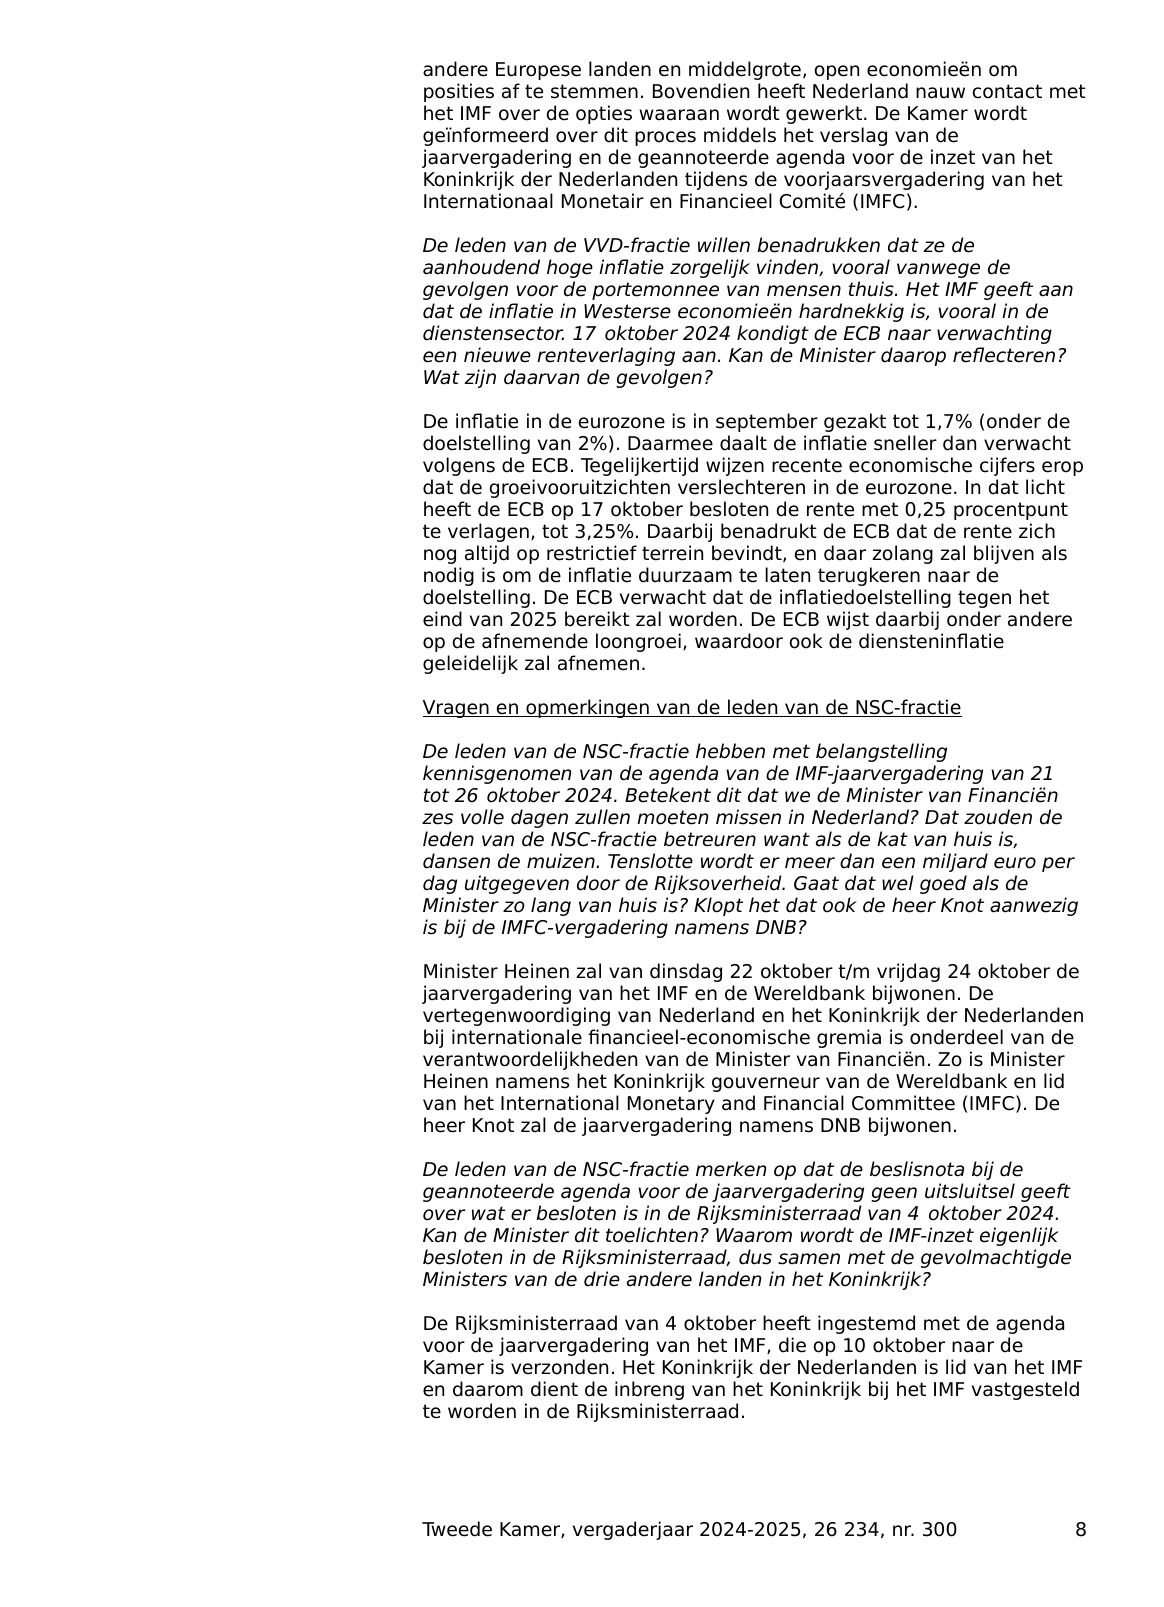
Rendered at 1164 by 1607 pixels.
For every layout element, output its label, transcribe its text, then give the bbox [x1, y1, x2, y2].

text De leden van de NSC-fractie hebben met belangstelling kennisgenomen van de agenda van de IMF-jaarvergadering van 21 tot 26 oktober 2024. Betekent dit dat we de Minister van Financiën zes volle dagen zullen moeten missen in Nederland? Dat zouden de leden van de NSC-fractie betreuren want als de kat van huis is, dansen de muizen. Tenslotte wordt er meer dan een miljard euro per dag uitgegeven door de Rijksoverheid. Gaat dat wel goed als de Minister zo lang van huis is? Klopt het dat ook de heer Knot aanwezig is bij de IMFC-vergadering namens DNB? [422, 741, 1087, 939]
text De leden van de VVD-fractie willen benadrukken dat ze de aanhoudend hoge inflatie zorgelijk vinden, vooral vanwege de gevolgen voor de portemonnee van mensen thuis. Het IMF geeft aan dat de inflatie in Westerse economieën hardnekkig is, vooral in de dienstensector. 17 oktober 2024 kondigt de ECB naar verwachting een nieuwe renteverlaging aan. Kan de Minister daarop reflecteren? Wat zijn daarvan de gevolgen? [422, 235, 1087, 389]
text andere Europese landen en middelgrote, open economieën om posities af te stemmen. Bovendien heeft Nederland nauw contact met het IMF over de opties waaraan wordt gewerkt. De Kamer wordt geïnformeerd over dit proces middels het verslag van de jaarvergadering en de geannoteerde agenda voor de inzet van het Koninkrijk der Nederlanden tijdens de voorjaarsvergadering van het Internationaal Monetair en Financieel Comité (IMFC). [422, 59, 1087, 213]
text De leden van de NSC-fractie merken op dat de beslisnota bij de geannoteerde agenda voor de jaarvergadering geen uitsluitsel geeft over wat er besloten is in de Rijksministerraad van 4 oktober 2024. Kan de Minister dit toelichten? Waarom wordt de IMF-inzet eigenlijk besloten in de Rijksministerraad, dus samen met de gevolmachtigde Ministers van de drie andere landen in het Koninkrijk? [422, 1159, 1087, 1291]
text De Rijksministerraad van 4 oktober heeft ingestemd met de agenda voor de jaarvergadering van het IMF, die op 10 oktober naar de Kamer is verzonden. Het Koninkrijk der Nederlanden is lid van het IMF en daarom dient de inbreng van het Koninkrijk bij het IMF vastgesteld te worden in de Rijksministerraad. [422, 1313, 1087, 1423]
text Minister Heinen zal van dinsdag 22 oktober t/m vrijdag 24 oktober de jaarvergadering van het IMF en de Wereldbank bijwonen. De vertegenwoordiging van Nederland en het Koninkrijk der Nederlanden bij internationale financieel-economische gremia is onderdeel van de verantwoordelijkheden van de Minister van Financiën. Zo is Minister Heinen namens het Koninkrijk gouverneur van de Wereldbank en lid van het International Monetary and Financial Committee (IMFC). De heer Knot zal de jaarvergadering namens DNB bijwonen. [422, 961, 1087, 1137]
subtitle Vragen en opmerkingen van de leden van de NSC-fractie [422, 697, 1087, 719]
text De inflatie in de eurozone is in september gezakt tot 1,7% (onder de doelstelling van 2%). Daarmee daalt de inflatie sneller dan verwacht volgens de ECB. Tegelijkertijd wijzen recente economische cijfers erop dat de groeivooruitzichten verslechteren in de eurozone. In dat licht heeft de ECB op 17 oktober besloten de rente met 0,25 procentpunt te verlagen, tot 3,25%. Daarbij benadrukt de ECB dat de rente zich nog altijd op restrictief terrein bevindt, en daar zolang zal blijven als nodig is om de inflatie duurzaam te laten terugkeren naar de doelstelling. De ECB verwacht dat de inflatiedoelstelling tegen het eind van 2025 bereikt zal worden. De ECB wijst daarbij onder andere op de afnemende loongroei, waardoor ook de diensteninflatie geleidelijk zal afnemen. [422, 411, 1087, 675]
